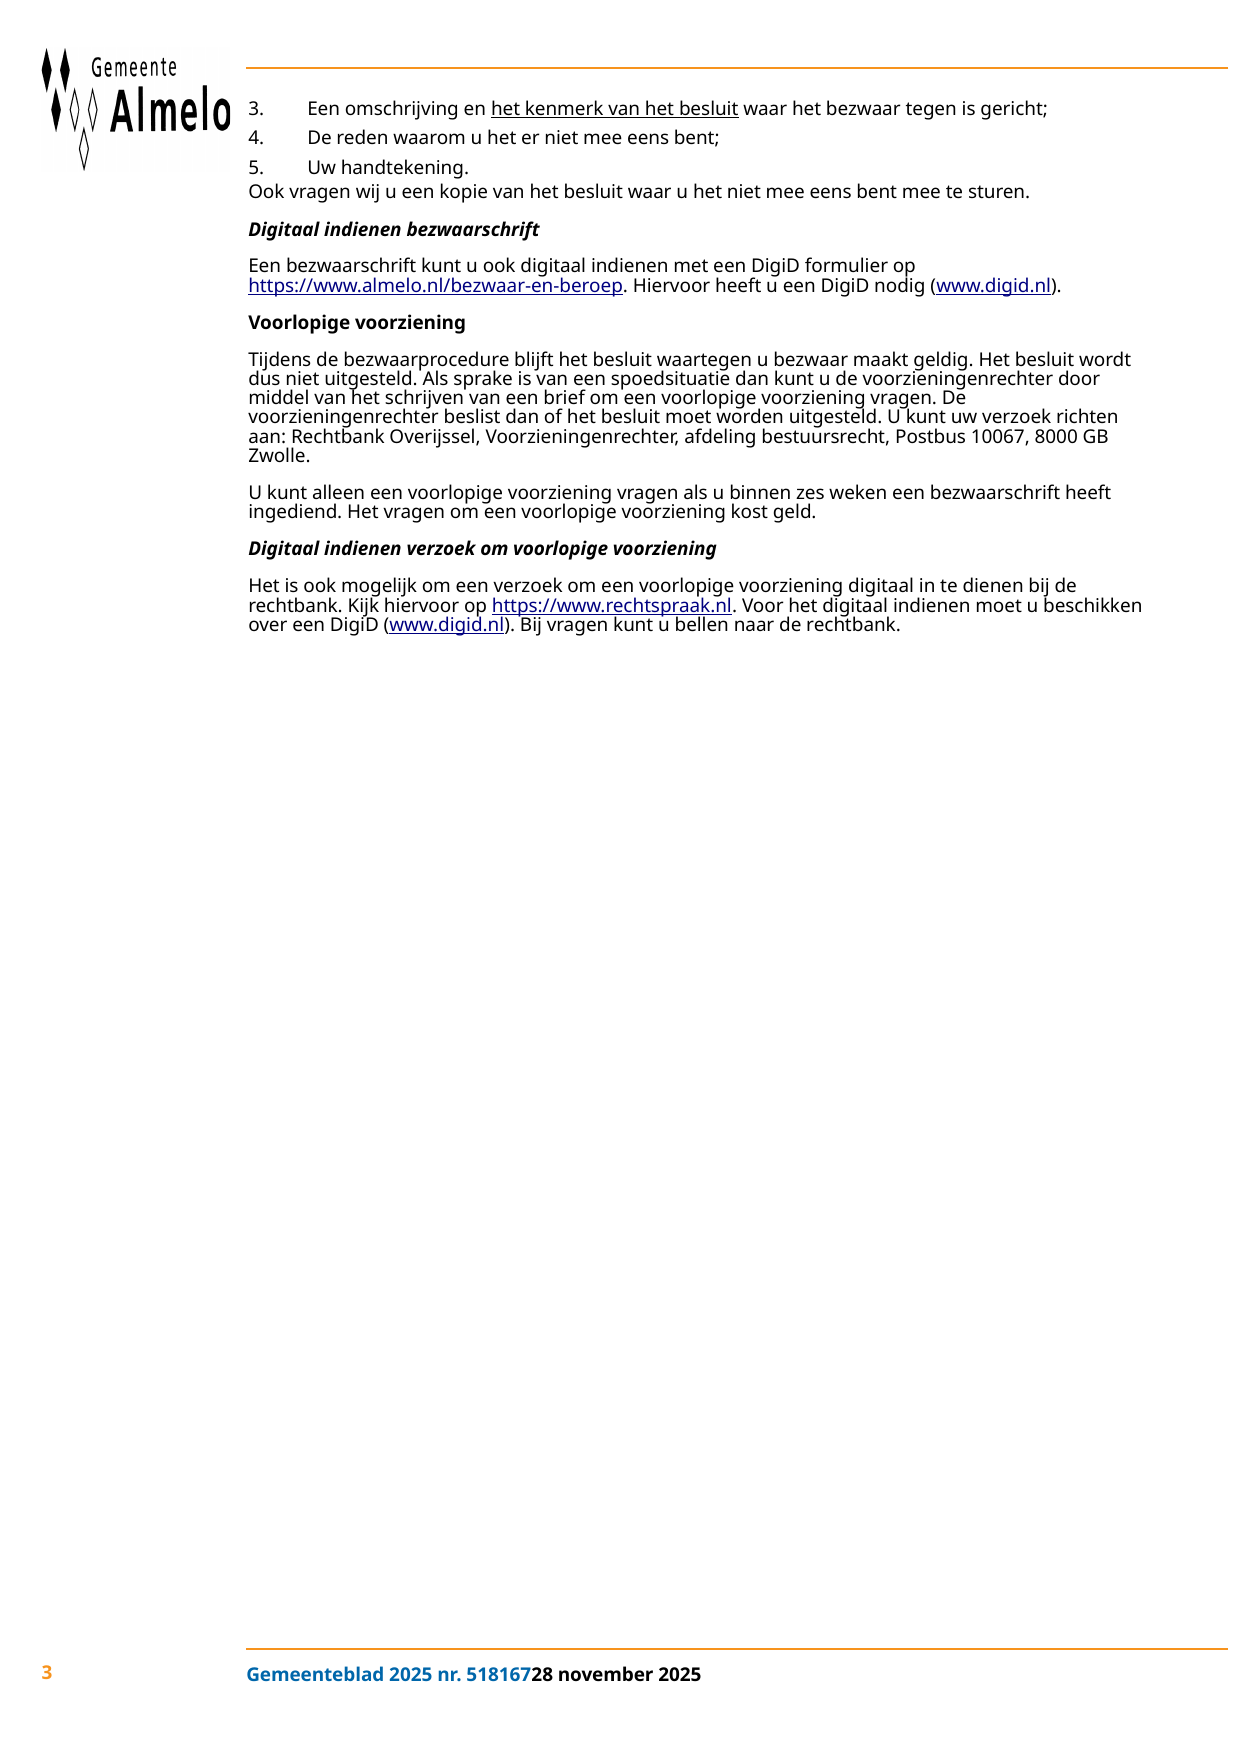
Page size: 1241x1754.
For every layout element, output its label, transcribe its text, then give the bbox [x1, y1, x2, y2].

list De reden waarom u het er niet mee eens bent; [248, 124, 1152, 150]
list Uw handtekening. [248, 154, 1152, 180]
list Een omschrijving en het kenmerk van het besluit waar het bezwaar tegen is gericht; [248, 95, 1152, 121]
text Digitaal indienen bezwaarschrift [248, 221, 1152, 240]
text Digitaal indienen verzoek om voorlopige voorziening [248, 540, 1152, 559]
text Een bezwaarschrift kunt u ook digitaal indienen met een DigiD formulier op https://www.almelo.nl/bezwaar-en-beroep. Hiervoor heeft u een DigiD nodig (www.digid.nl). [248, 257, 1152, 296]
text Het is ook mogelijk om een verzoek om een voorlopige voorziening digitaal in te dienen bij de rechtbank. Kijk hiervoor op https://www.rechtspraak.nl. Voor het digitaal indienen moet u beschikken over een DigiD (www.digid.nl). Bij vragen kunt u bellen naar de rechtbank. [248, 577, 1152, 635]
picture [41, 47, 231, 172]
text Voorlopige voorziening [248, 314, 1152, 333]
text Tijdens de bezwaarprocedure blijft het besluit waartegen u bezwaar maakt geldig. Het besluit wordt dus niet uitgesteld. Als sprake is van een spoedsituatie dan kunt u de voorzieningenrechter door middel van het schrijven van een brief om een voorlopige voorziening vragen. De voorzieningenrechter beslist dan of het besluit moet worden uitgesteld. U kunt uw verzoek richten aan: Rechtbank Overijssel, Voorzieningenrechter, afdeling bestuursrecht, Postbus 10067, 8000 GB Zwolle. [248, 351, 1152, 466]
text Ook vragen wij u een kopie van het besluit waar u het niet mee eens bent mee te sturen. [248, 183, 1152, 203]
text U kunt alleen een voorlopige voorziening vragen als u binnen zes weken een bezwaarschrift heeft ingediend. Het vragen om een voorlopige voorziening kost geld. [248, 484, 1152, 523]
